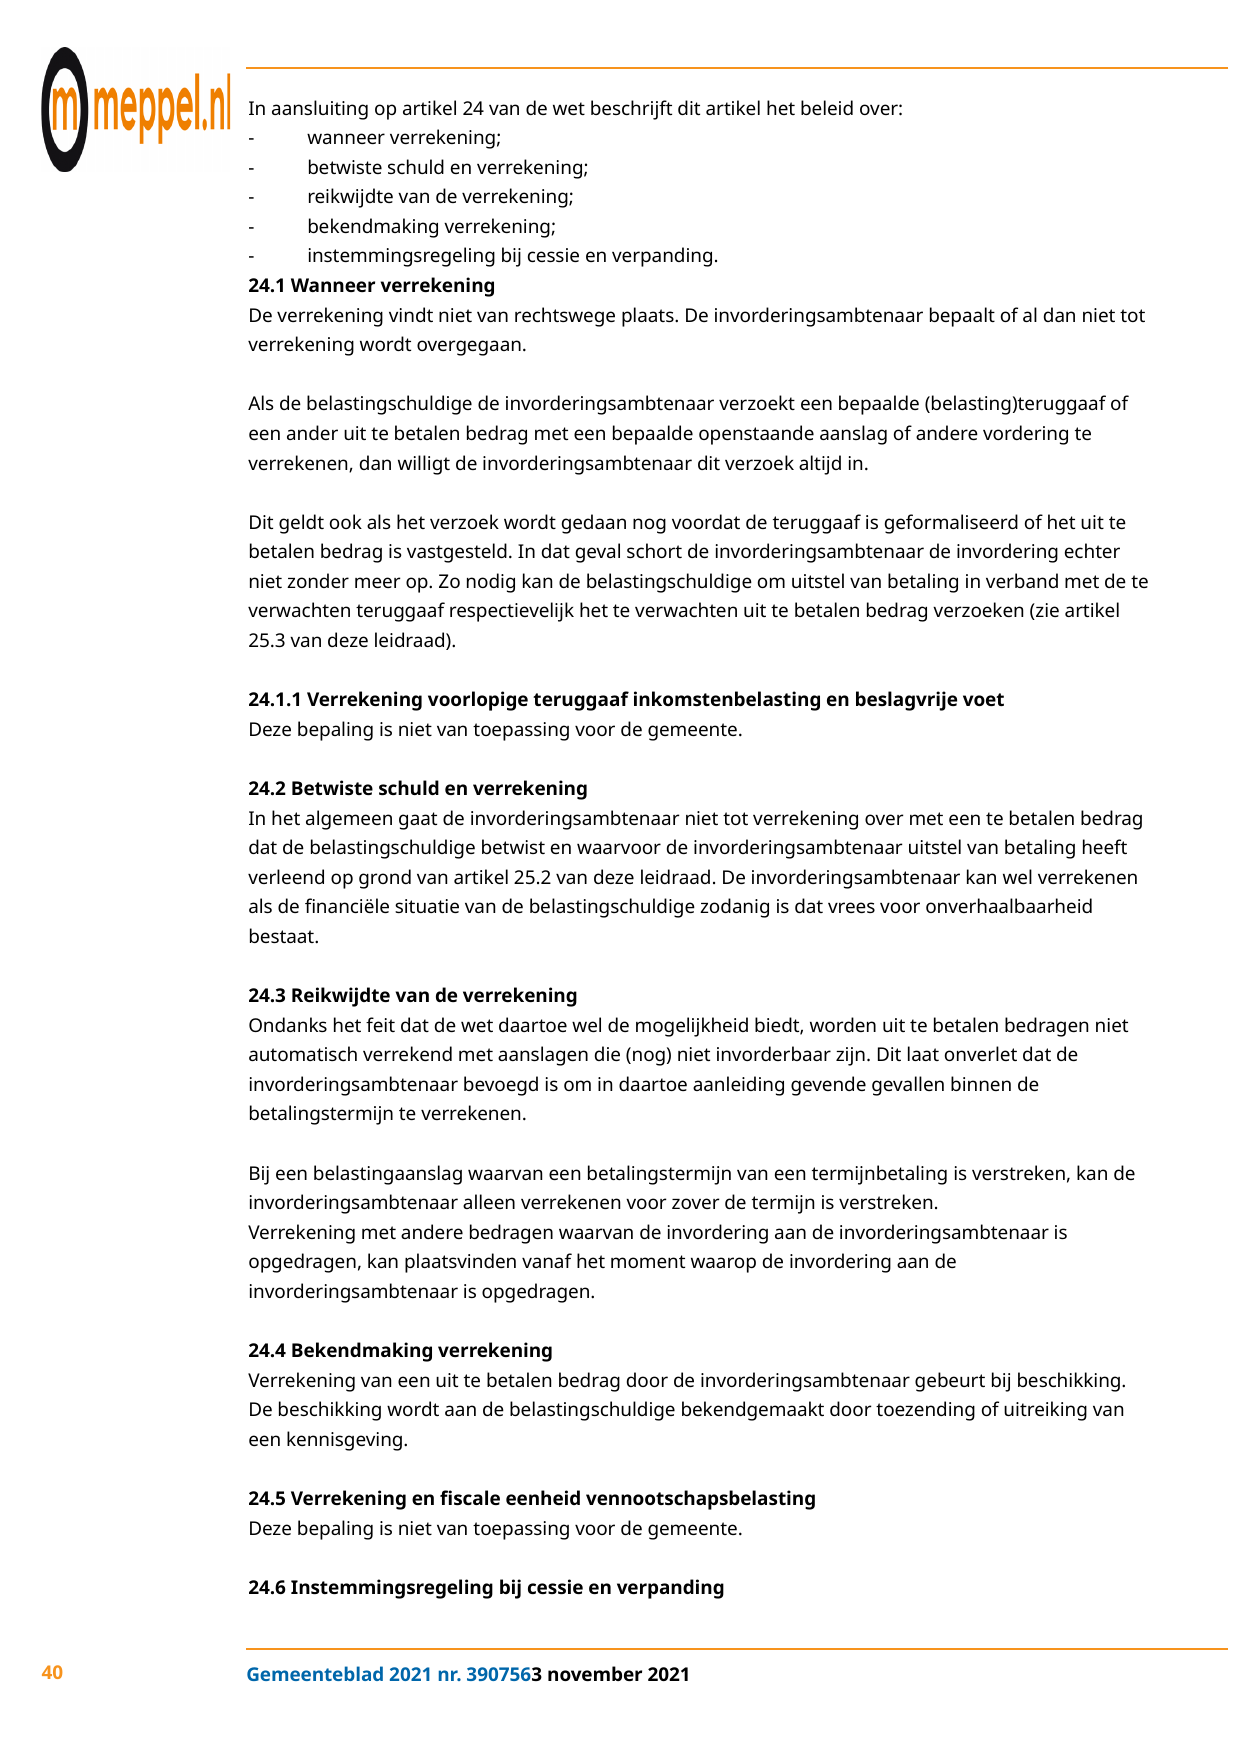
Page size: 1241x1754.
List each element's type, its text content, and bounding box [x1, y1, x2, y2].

text Dit geldt ook als het verzoek wordt gedaan nog voordat de teruggaaf is geformaliseerd of het uit te betalen bedrag is vastgesteld. In dat geval schort de invorderingsambtenaar de invordering echter niet zonder meer op. Zo nodig kan de belastingschuldige om uitstel van betaling in verband met de te verwachten teruggaaf respectievelijk het te verwachten uit te betalen bedrag verzoeken (zie artikel 25.3 van deze leidraad). [248, 509, 1152, 653]
text 24.1 Wanneer verrekening [248, 272, 1152, 298]
text In aansluiting op artikel 24 van de wet beschrijft dit artikel het beleid over: [248, 95, 1152, 121]
text 24.4 Bekendmaking verrekening [248, 1337, 1152, 1363]
picture [41, 47, 231, 172]
text Verrekening van een uit te betalen bedrag door de invorderingsambtenaar gebeurt bij beschikking. De beschikking wordt aan de belastingschuldige bekendgemaakt door toezending of uitreiking van een kennisgeving. [248, 1367, 1152, 1452]
text Als de belastingschuldige de invorderingsambtenaar verzoekt een bepaalde (belasting)teruggaaf of een ander uit te betalen bedrag met een bepaalde openstaande aanslag of andere vordering te verrekenen, dan willigt de invorderingsambtenaar dit verzoek altijd in. [248, 391, 1152, 476]
text 24.5 Verrekening en fiscale eenheid vennootschapsbelasting [248, 1485, 1152, 1511]
list reikwijdte van de verrekening; [248, 183, 1152, 209]
text Deze bepaling is niet van toepassing voor de gemeente. [248, 716, 1152, 742]
text Bij een belastingaanslag waarvan een betalingstermijn van een termijnbetaling is verstreken, kan de invorderingsambtenaar alleen verrekenen voor zover de termijn is verstreken. [248, 1160, 1152, 1215]
text Deze bepaling is niet van toepassing voor de gemeente. [248, 1515, 1152, 1541]
list instemmingsregeling bij cessie en verpanding. [248, 243, 1152, 268]
text 24.1.1 Verrekening voorlopige teruggaaf inkomstenbelasting en beslagvrije voet [248, 686, 1152, 712]
text Verrekening met andere bedragen waarvan de invordering aan de invorderingsambtenaar is opgedragen, kan plaatsvinden vanaf het moment waarop de invordering aan de invorderingsambtenaar is opgedragen. [248, 1219, 1152, 1304]
text De verrekening vindt niet van rechtswege plaats. De invorderingsambtenaar bepaalt of al dan niet tot verrekening wordt overgegaan. [248, 302, 1152, 357]
text In het algemeen gaat de invorderingsambtenaar niet tot verrekening over met een te betalen bedrag dat de belastingschuldige betwist en waarvoor de invorderingsambtenaar uitstel van betaling heeft verleend op grond van artikel 25.2 van deze leidraad. De invorderingsambtenaar kan wel verrekenen als de financiële situatie van de belastingschuldige zodanig is dat vrees voor onverhaalbaarheid bestaat. [248, 805, 1152, 949]
list betwiste schuld en verrekening; [248, 154, 1152, 180]
list bekendmaking verrekening; [248, 213, 1152, 239]
text Ondanks het feit dat de wet daartoe wel de mogelijkheid biedt, worden uit te betalen bedragen niet automatisch verrekend met aanslagen die (nog) niet invorderbaar zijn. Dit laat onverlet dat de invorderingsambtenaar bevoegd is om in daartoe aanleiding gevende gevallen binnen de betalingstermijn te verrekenen. [248, 1012, 1152, 1126]
text 24.2 Betwiste schuld en verrekening [248, 775, 1152, 801]
text 24.3 Reikwijdte van de verrekening [248, 982, 1152, 1008]
text 24.6 Instemmingsregeling bij cessie en verpanding [248, 1574, 1152, 1600]
list wanneer verrekening; [248, 124, 1152, 150]
